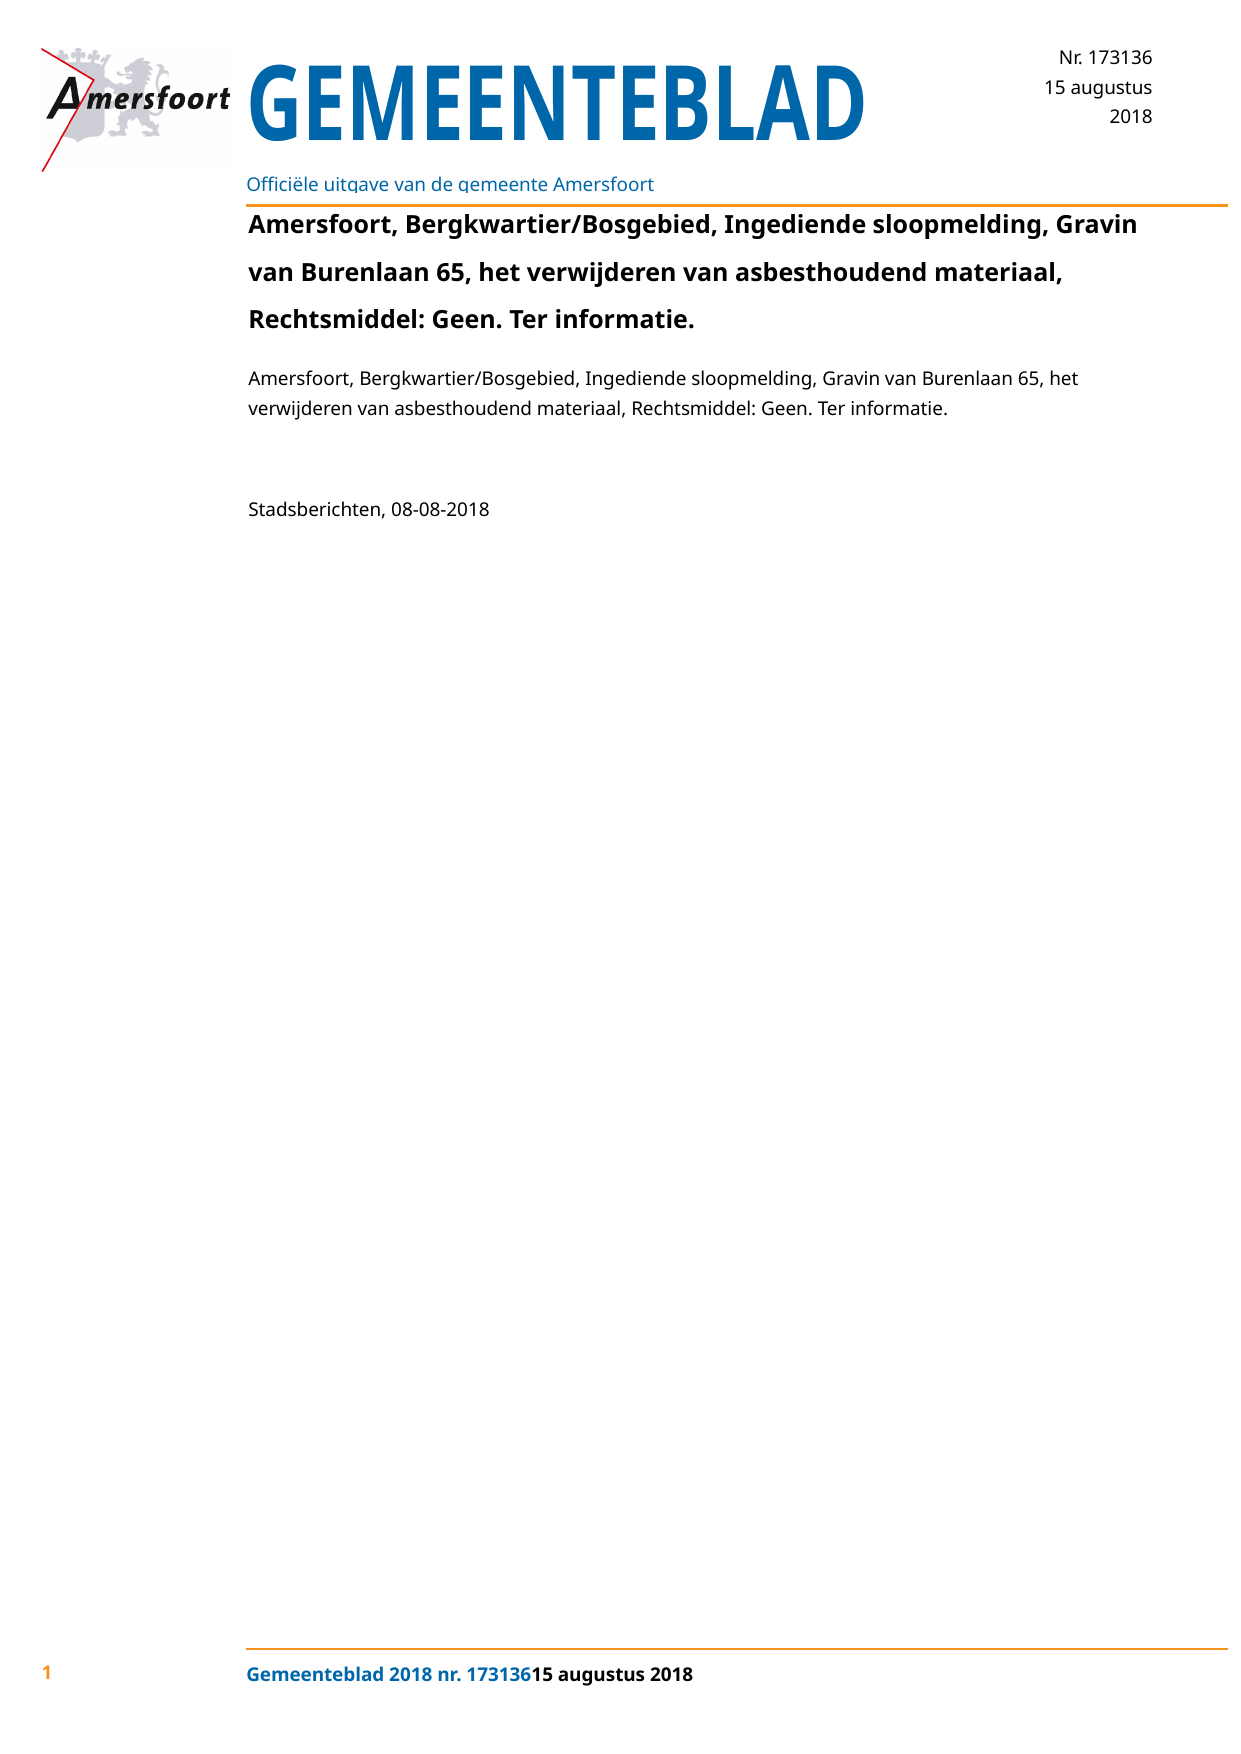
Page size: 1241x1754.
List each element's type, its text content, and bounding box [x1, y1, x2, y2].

text Amersfoort, Bergkwartier/Bosgebied, Ingediende sloopmelding, Gravin van Burenlaan 65, het verwijderen van asbesthoudend materiaal, Rechtsmiddel: Geen. Ter informatie. [248, 366, 1152, 421]
text Amersfoort, Bergkwartier/Bosgebied, Ingediende sloopmelding, Gravin van Burenlaan 65, het verwijderen van asbesthoudend materiaal, Rechtsmiddel: Geen. Ter informatie. [248, 207, 1152, 336]
picture [41, 47, 231, 172]
text Stadsberichten, 08-08-2018 [248, 496, 1152, 522]
